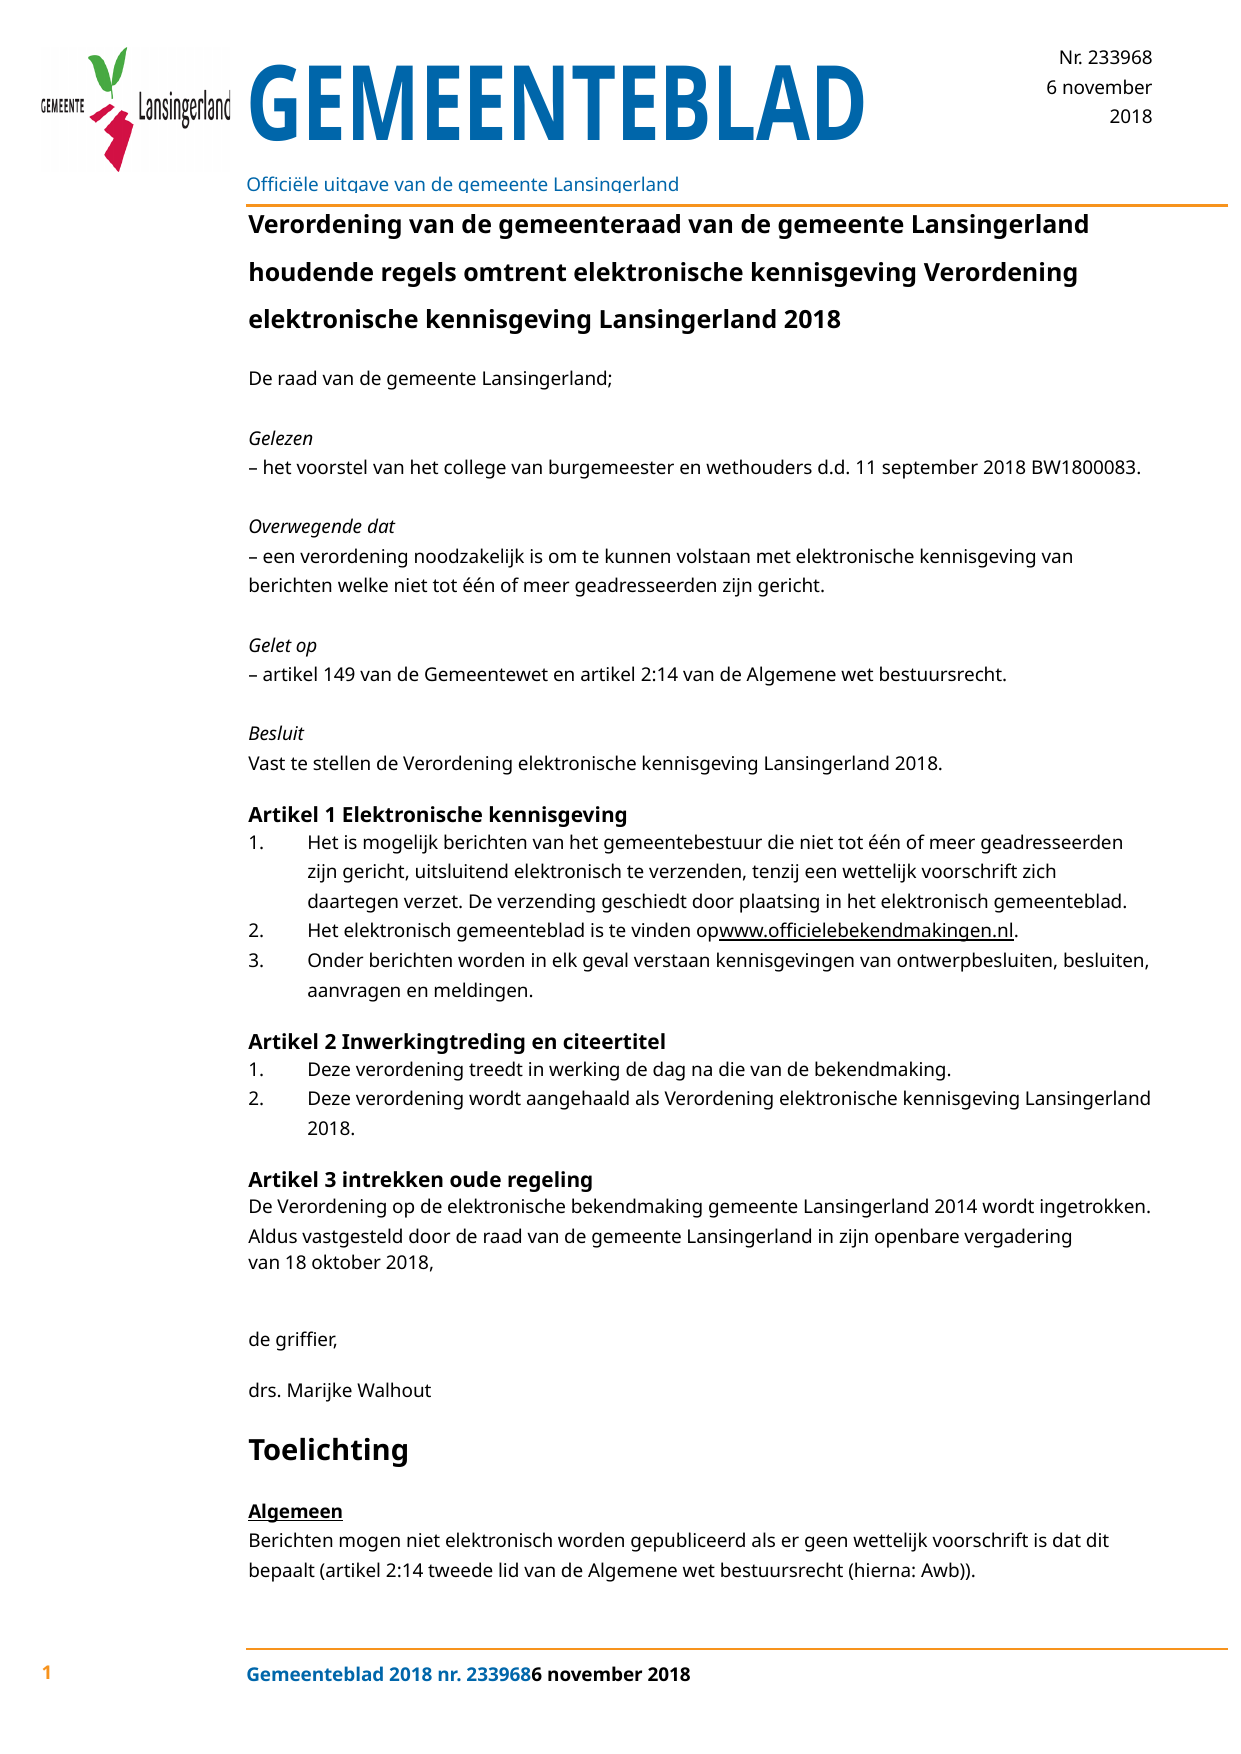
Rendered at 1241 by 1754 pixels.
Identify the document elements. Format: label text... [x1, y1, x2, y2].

text De Verordening op de elektronische bekendmaking gemeente Lansingerland 2014 wordt ingetrokken. [248, 1194, 1152, 1219]
text Artikel 2 Inwerkingtreding en citeertitel [248, 1027, 1152, 1056]
text De raad van de gemeente Lansingerland; [248, 366, 1152, 391]
text Berichten mogen niet elektronisch worden gepubliceerd als er geen wettelijk voorschrift is dat dit bepaalt (artikel 2:14 tweede lid van de Algemene wet bestuursrecht (hierna: Awb)). [248, 1528, 1152, 1583]
text Besluit [248, 721, 1152, 746]
list Deze verordening wordt aangehaald als Verordening elektronische kennisgeving Lansingerland 2018. [248, 1085, 1152, 1141]
picture [41, 47, 231, 172]
text Algemeen [248, 1498, 1152, 1524]
text – een verordening noodzakelijk is om te kunnen volstaan met elektronische kennisgeving van berichten welke niet tot één of meer geadresseerden zijn gericht. [248, 543, 1152, 598]
list Deze verordening treedt in werking de dag na die van de bekendmaking. [248, 1056, 1152, 1081]
list Het is mogelijk berichten van het gemeentebestuur die niet tot één of meer geadresseerden zijn gericht, uitsluitend elektronisch te verzenden, tenzij een wettelijk voorschrift zich daartegen verzet. De verzending geschiedt door plaatsing in het elektronisch gemeenteblad. [248, 829, 1152, 914]
text Artikel 3 intrekken oude regeling [248, 1165, 1152, 1194]
text Gelezen [248, 425, 1152, 450]
text Aldus vastgesteld door de raad van de gemeente Lansingerland in zijn openbare vergadering [248, 1223, 1152, 1249]
text de griffier, [248, 1326, 1152, 1352]
text Gelet op [248, 632, 1152, 657]
text – artikel 149 van de Gemeentewet en artikel 2:14 van de Algemene wet bestuursrecht. [248, 661, 1152, 687]
text – het voorstel van het college van burgemeester en wethouders d.d. 11 september 2018 BW1800083. [248, 454, 1152, 480]
text Verordening van de gemeenteraad van de gemeente Lansingerland houdende regels omtrent elektronische kennisgeving Verordening elektronische kennisgeving Lansingerland 2018 [248, 207, 1152, 336]
list Onder berichten worden in elk geval verstaan kennisgevingen van ontwerpbesluiten, besluiten, aanvragen en meldingen. [248, 947, 1152, 1003]
text Vast te stellen de Verordening elektronische kennisgeving Lansingerland 2018. [248, 750, 1152, 776]
text van 18 oktober 2018, [248, 1249, 1152, 1275]
text Toelichting [248, 1429, 1152, 1469]
text drs. Marijke Walhout [248, 1378, 1152, 1403]
text Overwegende dat [248, 513, 1152, 539]
list Het elektronisch gemeenteblad is te vinden opwww.officielebekendmakingen.nl. [248, 918, 1152, 943]
text Artikel 1 Elektronische kennisgeving [248, 801, 1152, 829]
